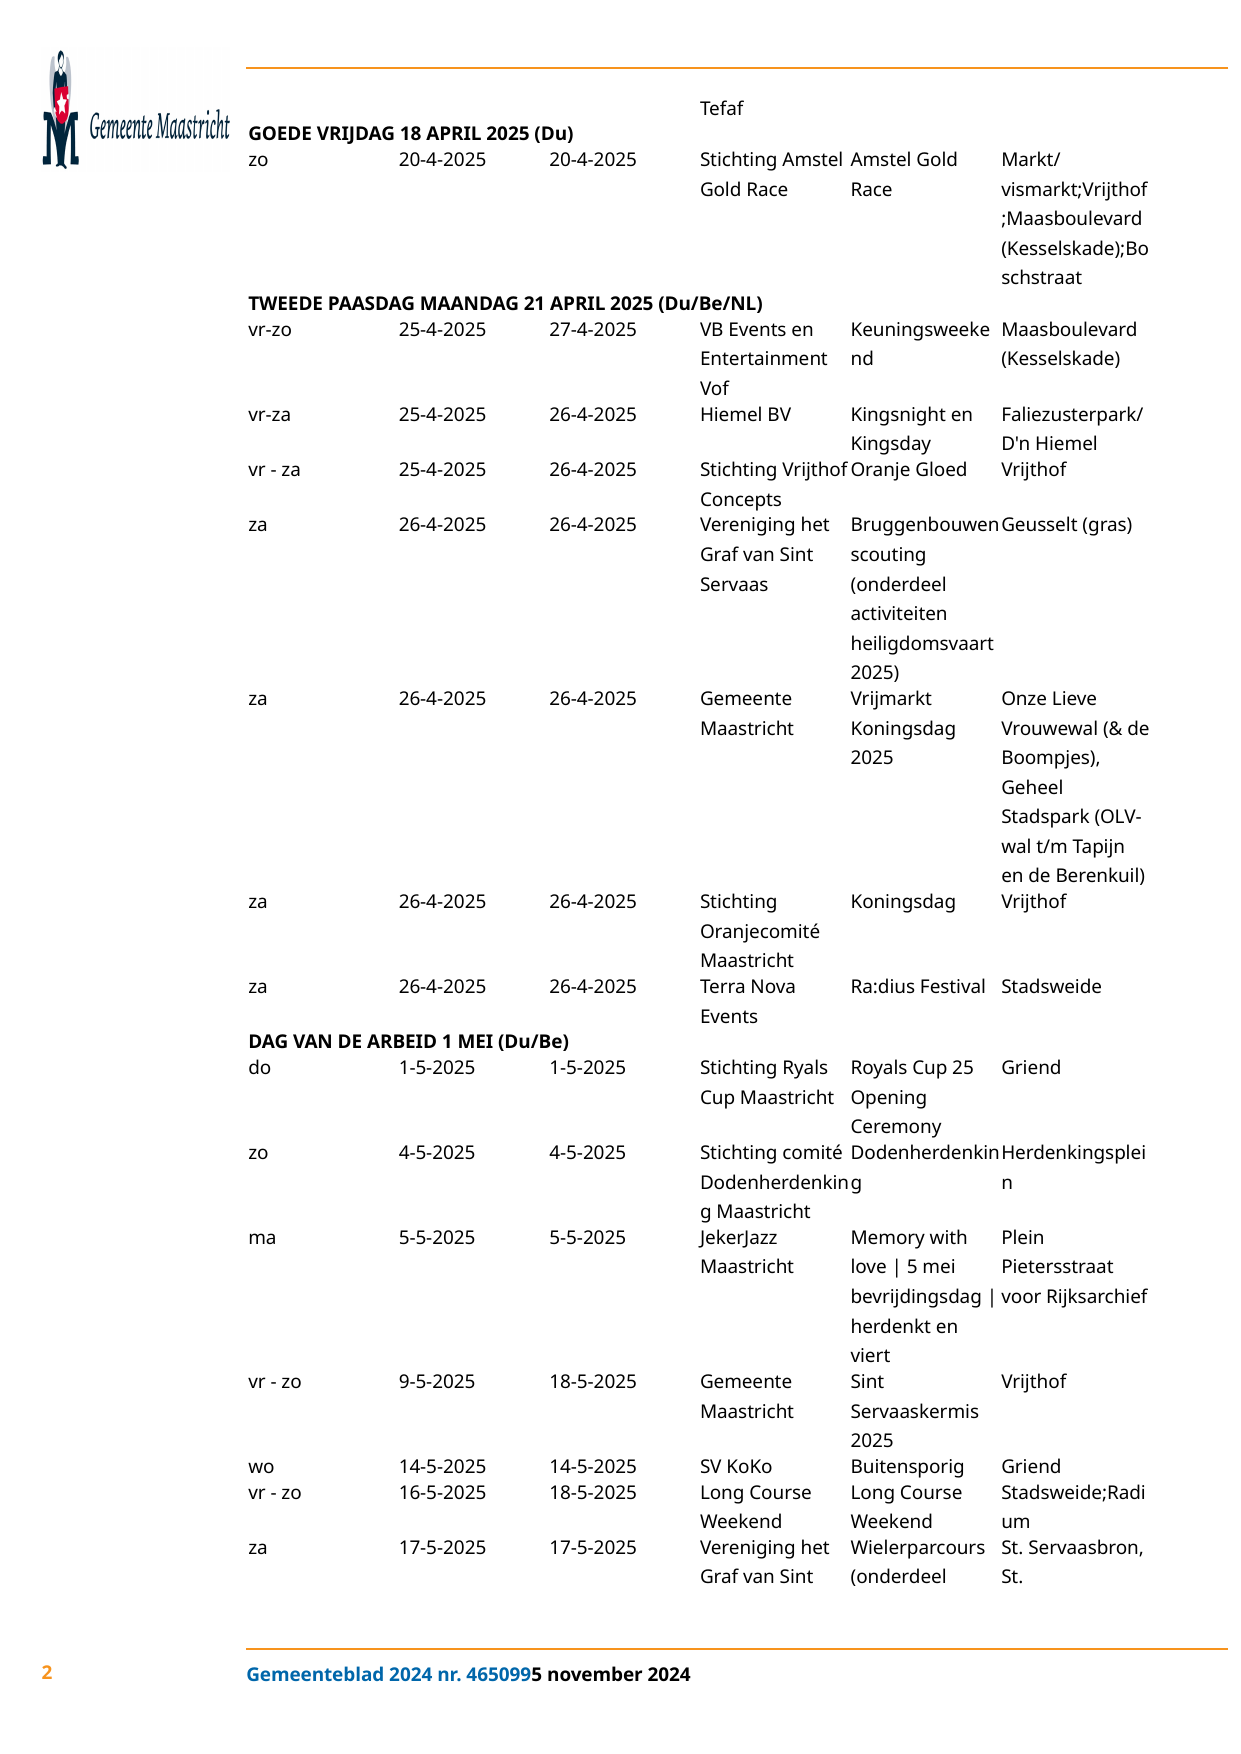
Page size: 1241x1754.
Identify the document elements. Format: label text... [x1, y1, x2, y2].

table_cell Vrijthof [1001, 1368, 1152, 1453]
table_cell Stichting Vrijthof Concepts [700, 456, 850, 512]
table_cell 26-4-2025 [549, 889, 700, 973]
table_cell [850, 95, 1001, 121]
table_cell 5-5-2025 [549, 1224, 700, 1368]
table_cell Terra Nova Events [700, 973, 850, 1029]
table_cell vr - zo [248, 1479, 398, 1534]
table_cell wo [248, 1453, 398, 1479]
table_cell Markt/vismarkt;Vrijthof;Maasboulevard (Kesselskade);Boschstraat [1001, 146, 1152, 290]
table_cell 5-5-2025 [399, 1224, 549, 1368]
table_cell Koningsdag [850, 889, 1001, 973]
table_cell 1-5-2025 [549, 1054, 700, 1139]
table_cell JekerJazz Maastricht [700, 1224, 850, 1368]
table_cell Vereniging het Graf van Sint Servaas [700, 512, 850, 685]
table_cell Herdenkingsplein [1001, 1139, 1152, 1224]
table_cell Griend [1001, 1054, 1152, 1139]
table_cell 9-5-2025 [399, 1368, 549, 1453]
table_cell 26-4-2025 [549, 456, 700, 512]
table_cell 26-4-2025 [399, 973, 549, 1029]
table_cell Gemeente Maastricht [700, 1368, 850, 1453]
table_cell Dodenherdenking [850, 1139, 1001, 1224]
table_cell 26-4-2025 [549, 512, 700, 685]
picture [41, 47, 231, 172]
table_cell Stadsweide [1001, 973, 1152, 1029]
table_cell Buitensporig [850, 1453, 1001, 1479]
table_cell Vrijmarkt Koningsdag 2025 [850, 685, 1001, 888]
table_cell 4-5-2025 [549, 1139, 700, 1224]
table_cell 25-4-2025 [399, 401, 549, 456]
table_cell Stichting Ryals Cup Maastricht [700, 1054, 850, 1139]
table_cell GOEDE VRIJDAG 18 APRIL 2025 (Du) [248, 121, 1152, 146]
table_cell 20-4-2025 [399, 146, 549, 290]
table_cell SV KoKo [700, 1453, 850, 1479]
table_cell zo [248, 1139, 398, 1224]
table_cell Griend [1001, 1453, 1152, 1479]
table_cell 18-5-2025 [549, 1368, 700, 1453]
table_cell za [248, 1534, 398, 1589]
table_cell 4-5-2025 [399, 1139, 549, 1224]
table_cell Plein Pietersstraat voor Rijksarchief [1001, 1224, 1152, 1368]
table_cell 27-4-2025 [549, 316, 700, 401]
table_cell Vereniging het Graf van Sint [700, 1534, 850, 1589]
table_cell 25-4-2025 [399, 316, 549, 401]
table_cell vr-za [248, 401, 398, 456]
table_cell Gemeente Maastricht [700, 685, 850, 888]
table_cell 17-5-2025 [549, 1534, 700, 1589]
table_cell [399, 95, 549, 121]
table_cell Ra:dius Festival [850, 973, 1001, 1029]
table_cell Memory with love | 5 mei bevrijdingsdag | herdenkt en viert [850, 1224, 1001, 1368]
table_cell 26-4-2025 [399, 889, 549, 973]
table_cell zo [248, 146, 398, 290]
table_cell 20-4-2025 [549, 146, 700, 290]
table_cell VB Events en Entertainment Vof [700, 316, 850, 401]
table_cell Stichting comité Dodenherdenking Maastricht [700, 1139, 850, 1224]
table_cell 25-4-2025 [399, 456, 549, 512]
table_cell Onze Lieve Vrouwewal (& de Boompjes), Geheel Stadspark (OLV-wal t/m Tapijn en de Berenkuil) [1001, 685, 1152, 888]
table_cell Vrijthof [1001, 889, 1152, 973]
table_cell Stichting Amstel Gold Race [700, 146, 850, 290]
table_cell za [248, 685, 398, 888]
table_cell 26-4-2025 [549, 973, 700, 1029]
table_cell Maasboulevard (Kesselskade) [1001, 316, 1152, 401]
table_cell 1-5-2025 [399, 1054, 549, 1139]
table_cell Kingsnight en Kingsday [850, 401, 1001, 456]
table_cell 26-4-2025 [549, 401, 700, 456]
table_cell 14-5-2025 [549, 1453, 700, 1479]
table_cell DAG VAN DE ARBEID 1 MEI (Du/Be) [248, 1029, 1152, 1054]
table_cell 17-5-2025 [399, 1534, 549, 1589]
table_cell St. Servaasbron, St. [1001, 1534, 1152, 1589]
table_cell Stadsweide;Radium [1001, 1479, 1152, 1534]
table_cell Royals Cup 25 Opening Ceremony [850, 1054, 1001, 1139]
table_cell 16-5-2025 [399, 1479, 549, 1534]
table_cell Wielerparcours (onderdeel [850, 1534, 1001, 1589]
table_cell 26-4-2025 [549, 685, 700, 888]
table_cell Long Course Weekend [700, 1479, 850, 1534]
table_cell Vrijthof [1001, 456, 1152, 512]
table_cell Stichting Oranjecomité Maastricht [700, 889, 850, 973]
table_cell ma [248, 1224, 398, 1368]
table_cell Faliezusterpark/D'n Hiemel [1001, 401, 1152, 456]
table_cell 26-4-2025 [399, 685, 549, 888]
table_cell [549, 95, 700, 121]
table_cell Hiemel BV [700, 401, 850, 456]
table_cell Keuningsweekend [850, 316, 1001, 401]
table_cell [1001, 95, 1152, 121]
table_cell Oranje Gloed [850, 456, 1001, 512]
table_cell vr - za [248, 456, 398, 512]
table_cell Geusselt (gras) [1001, 512, 1152, 685]
table_cell Bruggenbouwen scouting (onderdeel activiteiten heiligdomsvaart 2025) [850, 512, 1001, 685]
table_cell za [248, 512, 398, 685]
table_cell 14-5-2025 [399, 1453, 549, 1479]
table_cell vr-zo [248, 316, 398, 401]
table_cell Sint Servaaskermis 2025 [850, 1368, 1001, 1453]
table_cell za [248, 889, 398, 973]
table_cell Amstel Gold Race [850, 146, 1001, 290]
table_cell Long Course Weekend [850, 1479, 1001, 1534]
table_cell do [248, 1054, 398, 1139]
table_cell za [248, 973, 398, 1029]
table_cell Tefaf [700, 95, 850, 121]
table_cell [248, 95, 398, 121]
table_cell vr - zo [248, 1368, 398, 1453]
table_cell TWEEDE PAASDAG MAANDAG 21 APRIL 2025 (Du/Be/NL) [248, 290, 1152, 316]
table_cell 26-4-2025 [399, 512, 549, 685]
table_cell 18-5-2025 [549, 1479, 700, 1534]
